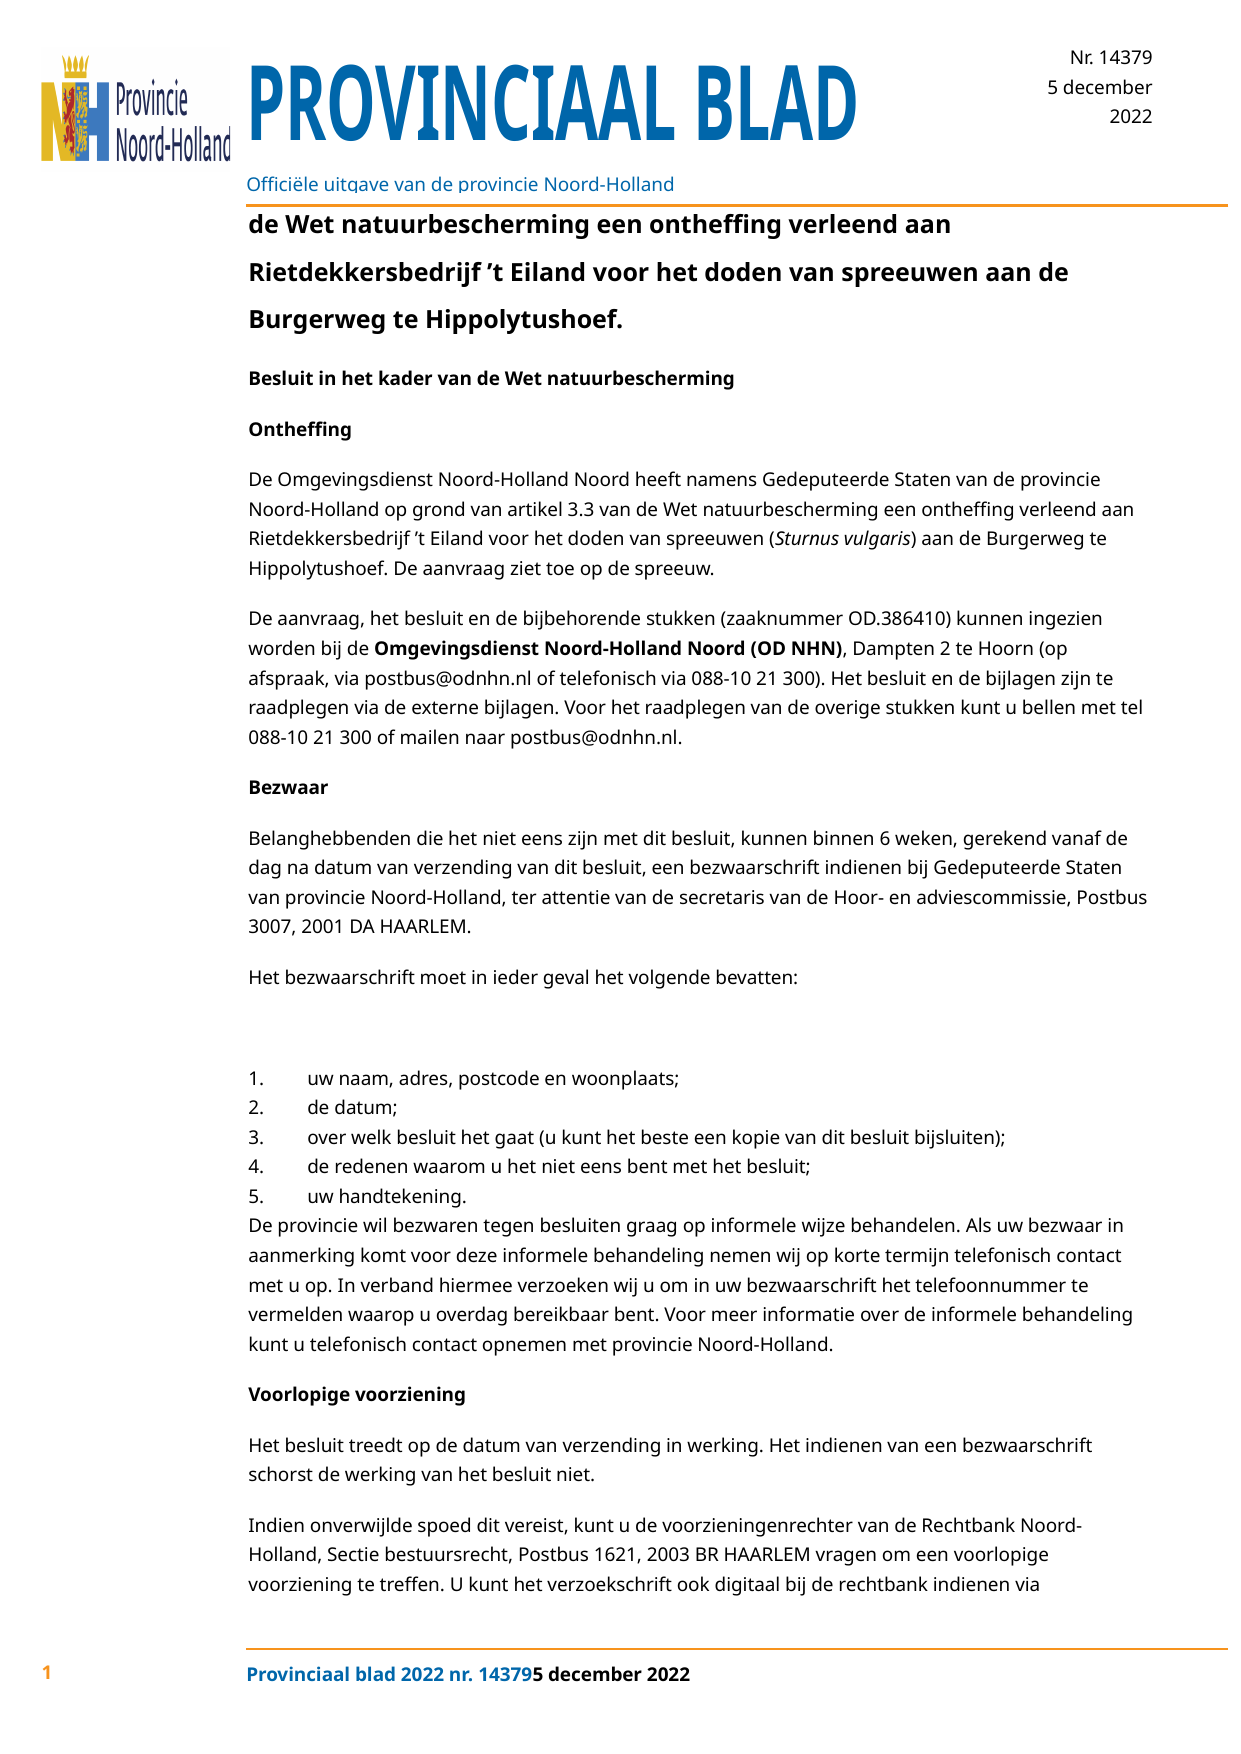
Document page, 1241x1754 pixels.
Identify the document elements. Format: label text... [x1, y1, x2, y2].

picture [41, 47, 231, 172]
text Ontheffing [248, 416, 1152, 442]
text Indien onverwijlde spoed dit vereist, kunt u de voorzieningenrechter van de Rechtbank Noord-Holland, Sectie bestuursrecht, Postbus 1621, 2003 BR HAARLEM vragen om een voorlopige voorziening te treffen. U kunt het verzoekschrift ook digitaal bij de rechtbank indienen via [248, 1512, 1152, 1597]
list uw handtekening. [248, 1183, 1152, 1209]
text De aanvraag, het besluit en de bijbehorende stukken (zaaknummer OD.386410) kunnen ingezien worden bij de Omgevingsdienst Noord-Holland Noord (OD NHN), Dampten 2 te Hoorn (op afspraak, via postbus@odnhn.nl of telefonisch via 088-10 21 300). Het besluit en de bijlagen zijn te raadplegen via de externe bijlagen. Voor het raadplegen van de overige stukken kunt u bellen met tel 088-10 21 300 of mailen naar postbus@odnhn.nl. [248, 606, 1152, 749]
text Belanghebbenden die het niet eens zijn met dit besluit, kunnen binnen 6 weken, gerekend vanaf de dag na datum van verzending van dit besluit, een bezwaarschrift indienen bij Gedeputeerde Staten van provincie Noord-Holland, ter attentie van de secretaris van de Hoor- en adviescommissie, Postbus 3007, 2001 DA HAARLEM. [248, 825, 1152, 939]
text Besluit in het kader van de Wet natuurbescherming [248, 366, 1152, 391]
text Het besluit treedt op de datum van verzending in werking. Het indienen van een bezwaarschrift schorst de werking van het besluit niet. [248, 1432, 1152, 1487]
list de datum; [248, 1094, 1152, 1120]
list over welk besluit het gaat (u kunt het beste een kopie van dit besluit bijsluiten); [248, 1124, 1152, 1149]
text Het bezwaarschrift moet in ieder geval het volgende bevatten: [248, 964, 1152, 989]
list de redenen waarom u het niet eens bent met het besluit; [248, 1153, 1152, 1179]
text De provincie wil bezwaren tegen besluiten graag op informele wijze behandelen. Als uw bezwaar in aanmerking komt voor deze informele behandeling nemen wij op korte termijn telefonisch contact met u op. In verband hiermee verzoeken wij u om in uw bezwaarschrift het telefoonnummer te vermelden waarop u overdag bereikbaar bent. Voor meer informatie over de informele behandeling kunt u telefonisch contact opnemen met provincie Noord-Holland. [248, 1213, 1152, 1357]
text Bezwaar [248, 774, 1152, 800]
text Voorlopige voorziening [248, 1381, 1152, 1407]
list uw naam, adres, postcode en woonplaats; [248, 1065, 1152, 1090]
text de Wet natuurbescherming een ontheffing verleend aan Rietdekkersbedrijf ’t Eiland voor het doden van spreeuwen aan de Burgerweg te Hippolytushoef. [248, 207, 1152, 336]
text De Omgevingsdienst Noord-Holland Noord heeft namens Gedeputeerde Staten van de provincie Noord-Holland op grond van artikel 3.3 van de Wet natuurbescherming een ontheffing verleend aan Rietdekkersbedrijf ’t Eiland voor het doden van spreeuwen (Sturnus vulgaris) aan de Burgerweg te Hippolytushoef. De aanvraag ziet toe op de spreeuw. [248, 466, 1152, 581]
